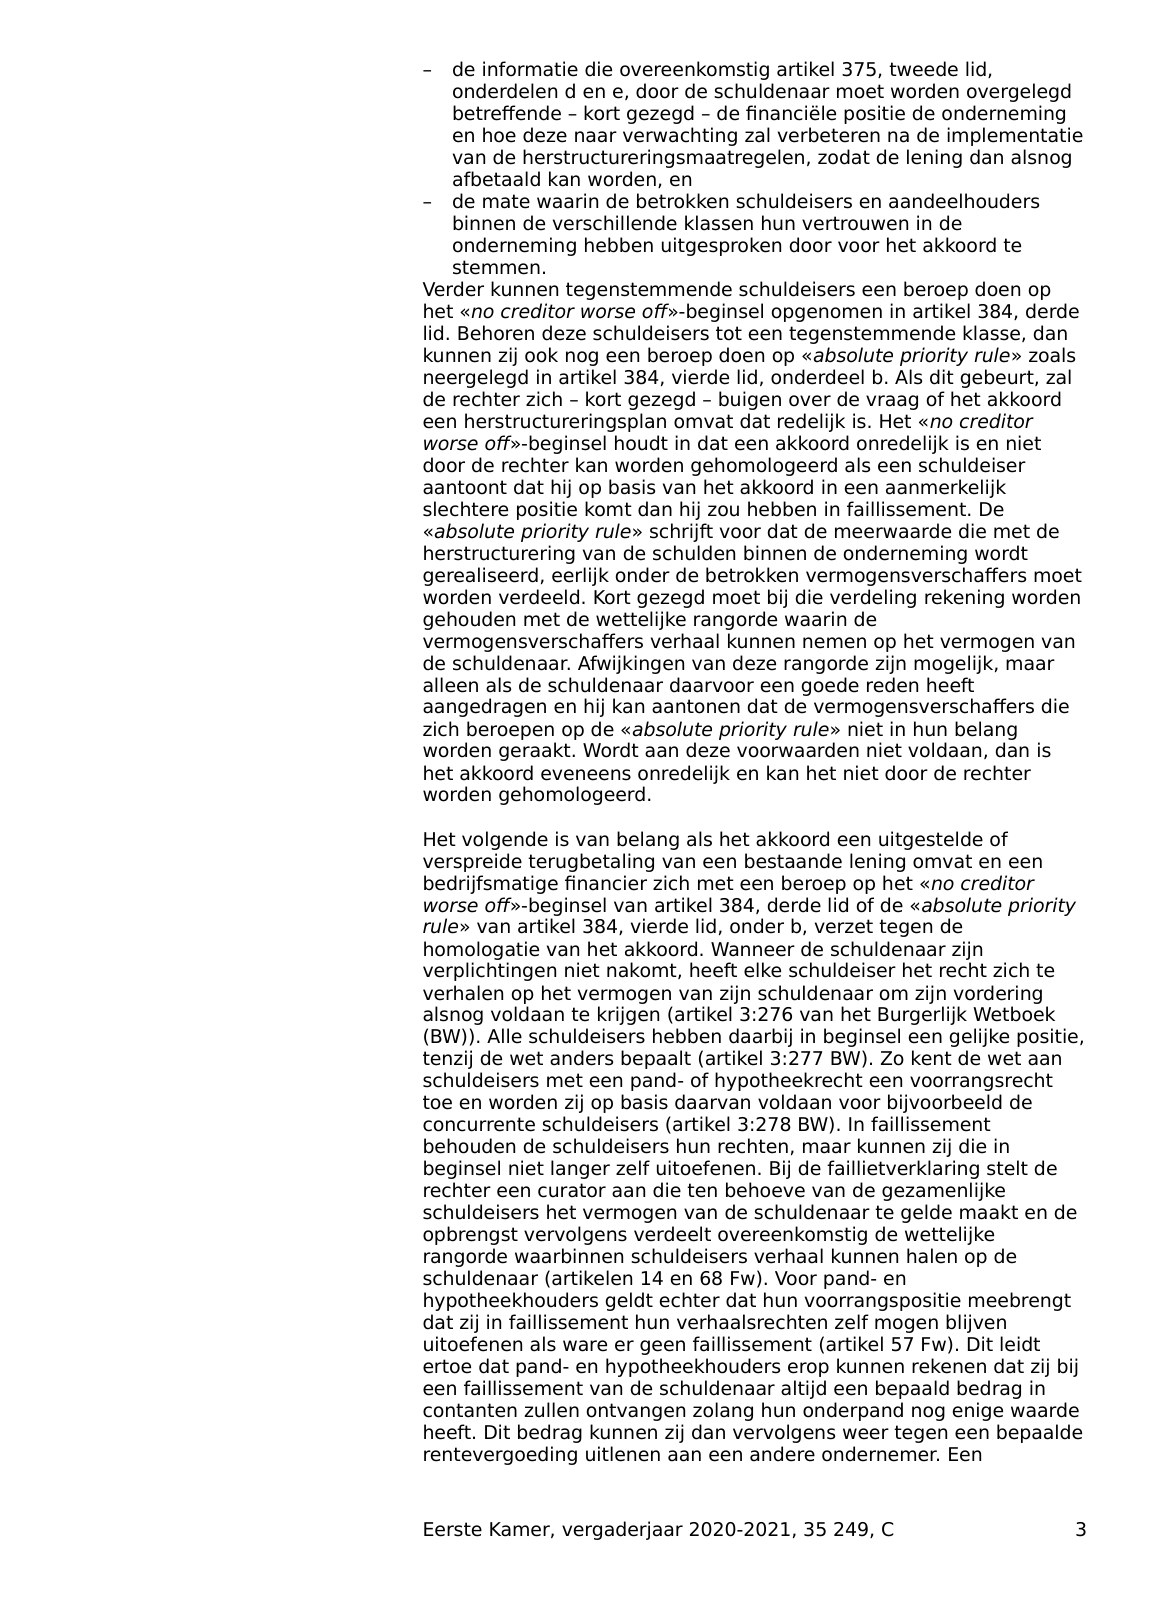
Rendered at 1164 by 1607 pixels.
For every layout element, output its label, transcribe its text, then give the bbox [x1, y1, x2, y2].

text – de mate waarin de betrokken schuldeisers en aandeelhouders binnen de verschillende klassen hun vertrouwen in de onderneming hebben uitgesproken door voor het akkoord te stemmen. [422, 191, 1087, 279]
text Het volgende is van belang als het akkoord een uitgestelde of verspreide terugbetaling van een bestaande lening omvat en een bedrijfsmatige financier zich met een beroep op het «no creditor worse off»-beginsel van artikel 384, derde lid of de «absolute priority rule» van artikel 384, vierde lid, onder b, verzet tegen de homologatie van het akkoord. Wanneer de schuldenaar zijn verplichtingen niet nakomt, heeft elke schuldeiser het recht zich te verhalen op het vermogen van zijn schuldenaar om zijn vordering alsnog voldaan te krijgen (artikel 3:276 van het Burgerlijk Wetboek (BW)). Alle schuldeisers hebben daarbij in beginsel een gelijke positie, tenzij de wet anders bepaalt (artikel 3:277 BW). Zo kent de wet aan schuldeisers met een pand- of hypotheekrecht een voorrangsrecht toe en worden zij op basis daarvan voldaan voor bijvoorbeeld de concurrente schuldeisers (artikel 3:278 BW). In faillissement behouden de schuldeisers hun rechten, maar kunnen zij die in beginsel niet langer zelf uitoefenen. Bij de faillietverklaring stelt de rechter een curator aan die ten behoeve van de gezamenlijke schuldeisers het vermogen van de schuldenaar te gelde maakt en de opbrengst vervolgens verdeelt overeenkomstig de wettelijke rangorde waarbinnen schuldeisers verhaal kunnen halen op de schuldenaar (artikelen 14 en 68 Fw). Voor pand- en hypotheekhouders geldt echter dat hun voorrangspositie meebrengt dat zij in faillissement hun verhaalsrechten zelf mogen blijven uitoefenen als ware er geen faillissement (artikel 57 Fw). Dit leidt ertoe dat pand- en hypotheekhouders erop kunnen rekenen dat zij bij een faillissement van de schuldenaar altijd een bepaald bedrag in contanten zullen ontvangen zolang hun onderpand nog enige waarde heeft. Dit bedrag kunnen zij dan vervolgens weer tegen een bepaalde rentevergoeding uitlenen aan een andere ondernemer. Een [422, 828, 1087, 1466]
text Verder kunnen tegenstemmende schuldeisers een beroep doen op het «no creditor worse off»-beginsel opgenomen in artikel 384, derde lid. Behoren deze schuldeisers tot een tegenstemmende klasse, dan kunnen zij ook nog een beroep doen op «absolute priority rule» zoals neergelegd in artikel 384, vierde lid, onderdeel b. Als dit gebeurt, zal de rechter zich – kort gezegd – buigen over de vraag of het akkoord een herstructureringsplan omvat dat redelijk is. Het «no creditor worse off»-beginsel houdt in dat een akkoord onredelijk is en niet door de rechter kan worden gehomologeerd als een schuldeiser aantoont dat hij op basis van het akkoord in een aanmerkelijk slechtere positie komt dan hij zou hebben in faillissement. De «absolute priority rule» schrijft voor dat de meerwaarde die met de herstructurering van de schulden binnen de onderneming wordt gerealiseerd, eerlijk onder de betrokken vermogensverschaffers moet worden verdeeld. Kort gezegd moet bij die verdeling rekening worden gehouden met de wettelijke rangorde waarin de vermogensverschaffers verhaal kunnen nemen op het vermogen van de schuldenaar. Afwijkingen van deze rangorde zijn mogelijk, maar alleen als de schuldenaar daarvoor een goede reden heeft aangedragen en hij kan aantonen dat de vermogensverschaffers die zich beroepen op de «absolute priority rule» niet in hun belang worden geraakt. Wordt aan deze voorwaarden niet voldaan, dan is het akkoord eveneens onredelijk en kan het niet door de rechter worden gehomologeerd. [422, 279, 1087, 806]
text – de informatie die overeenkomstig artikel 375, tweede lid, onderdelen d en e, door de schuldenaar moet worden overgelegd betreffende – kort gezegd – de financiële positie de onderneming en hoe deze naar verwachting zal verbeteren na de implementatie van de herstructureringsmaatregelen, zodat de lening dan alsnog afbetaald kan worden, en [422, 59, 1087, 191]
